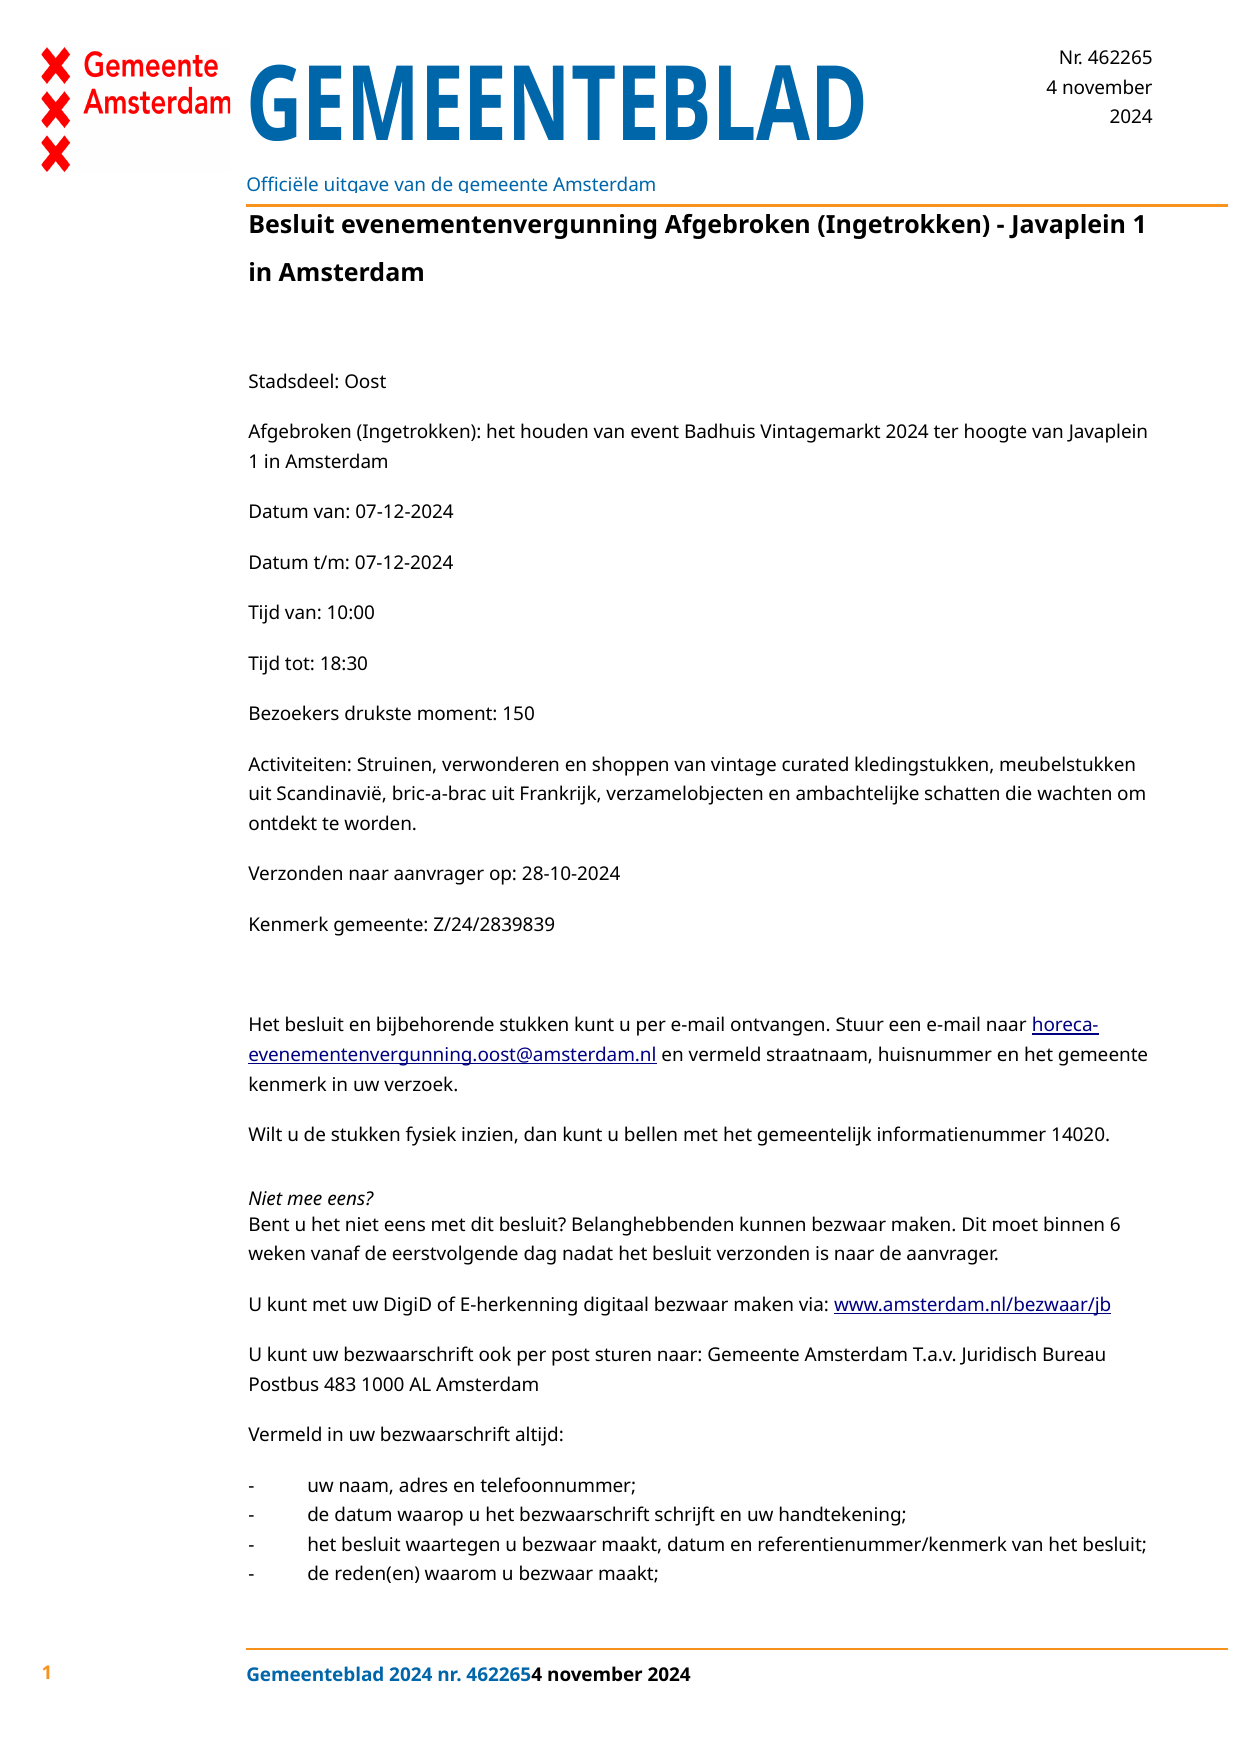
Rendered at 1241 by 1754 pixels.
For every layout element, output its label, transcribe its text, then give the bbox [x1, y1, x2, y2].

list de reden(en) waarom u bezwaar maakt; [248, 1561, 1152, 1586]
text Bezoekers drukste moment: 150 [248, 700, 1152, 726]
picture [41, 47, 231, 172]
text Afgebroken (Ingetrokken): het houden van event Badhuis Vintagemarkt 2024 ter hoogte van Javaplein 1 in Amsterdam [248, 419, 1152, 474]
text Wilt u de stukken fysiek inzien, dan kunt u bellen met het gemeentelijk informatienummer 14020. [248, 1121, 1152, 1147]
text Bent u het niet eens met dit besluit? Belanghebbenden kunnen bezwaar maken. Dit moet binnen 6 weken vanaf de eerstvolgende dag nadat het besluit verzonden is naar de aanvrager. [248, 1211, 1152, 1266]
text Activiteiten: Struinen, verwonderen en shoppen van vintage curated kledingstukken, meubelstukken uit Scandinavië, bric-a-brac uit Frankrijk, verzamelobjecten en ambachtelijke schatten die wachten om ontdekt te worden. [248, 751, 1152, 836]
text Besluit evenementenvergunning Afgebroken (Ingetrokken) - Javaplein 1 in Amsterdam [248, 207, 1152, 288]
text Datum t/m: 07-12-2024 [248, 549, 1152, 575]
text Het besluit en bijbehorende stukken kunt u per e-mail ontvangen. Stuur een e-mail naar horeca-evenementenvergunning.oost@amsterdam.nl en vermeld straatnaam, huisnummer en het gemeente kenmerk in uw verzoek. [248, 1012, 1152, 1097]
list het besluit waartegen u bezwaar maakt, datum en referentienummer/kenmerk van het besluit; [248, 1531, 1152, 1557]
text Tijd van: 10:00 [248, 599, 1152, 625]
text Tijd tot: 18:30 [248, 650, 1152, 676]
text Niet mee eens? [248, 1185, 1152, 1211]
text Verzonden naar aanvrager op: 28-10-2024 [248, 860, 1152, 886]
text Vermeld in uw bezwaarschrift altijd: [248, 1421, 1152, 1447]
text Datum van: 07-12-2024 [248, 499, 1152, 524]
text Stadsdeel: Oost [248, 368, 1152, 394]
list uw naam, adres en telefoonnummer; [248, 1472, 1152, 1497]
text U kunt met uw DigiD of E-herkenning digitaal bezwaar maken via: www.amsterdam.nl/bezwaar/jb [248, 1291, 1152, 1317]
text Kenmerk gemeente: Z/24/2839839 [248, 911, 1152, 937]
list de datum waarop u het bezwaarschrift schrijft en uw handtekening; [248, 1501, 1152, 1527]
text U kunt uw bezwaarschrift ook per post sturen naar: Gemeente Amsterdam T.a.v. Juridisch Bureau Postbus 483 1000 AL Amsterdam [248, 1341, 1152, 1397]
